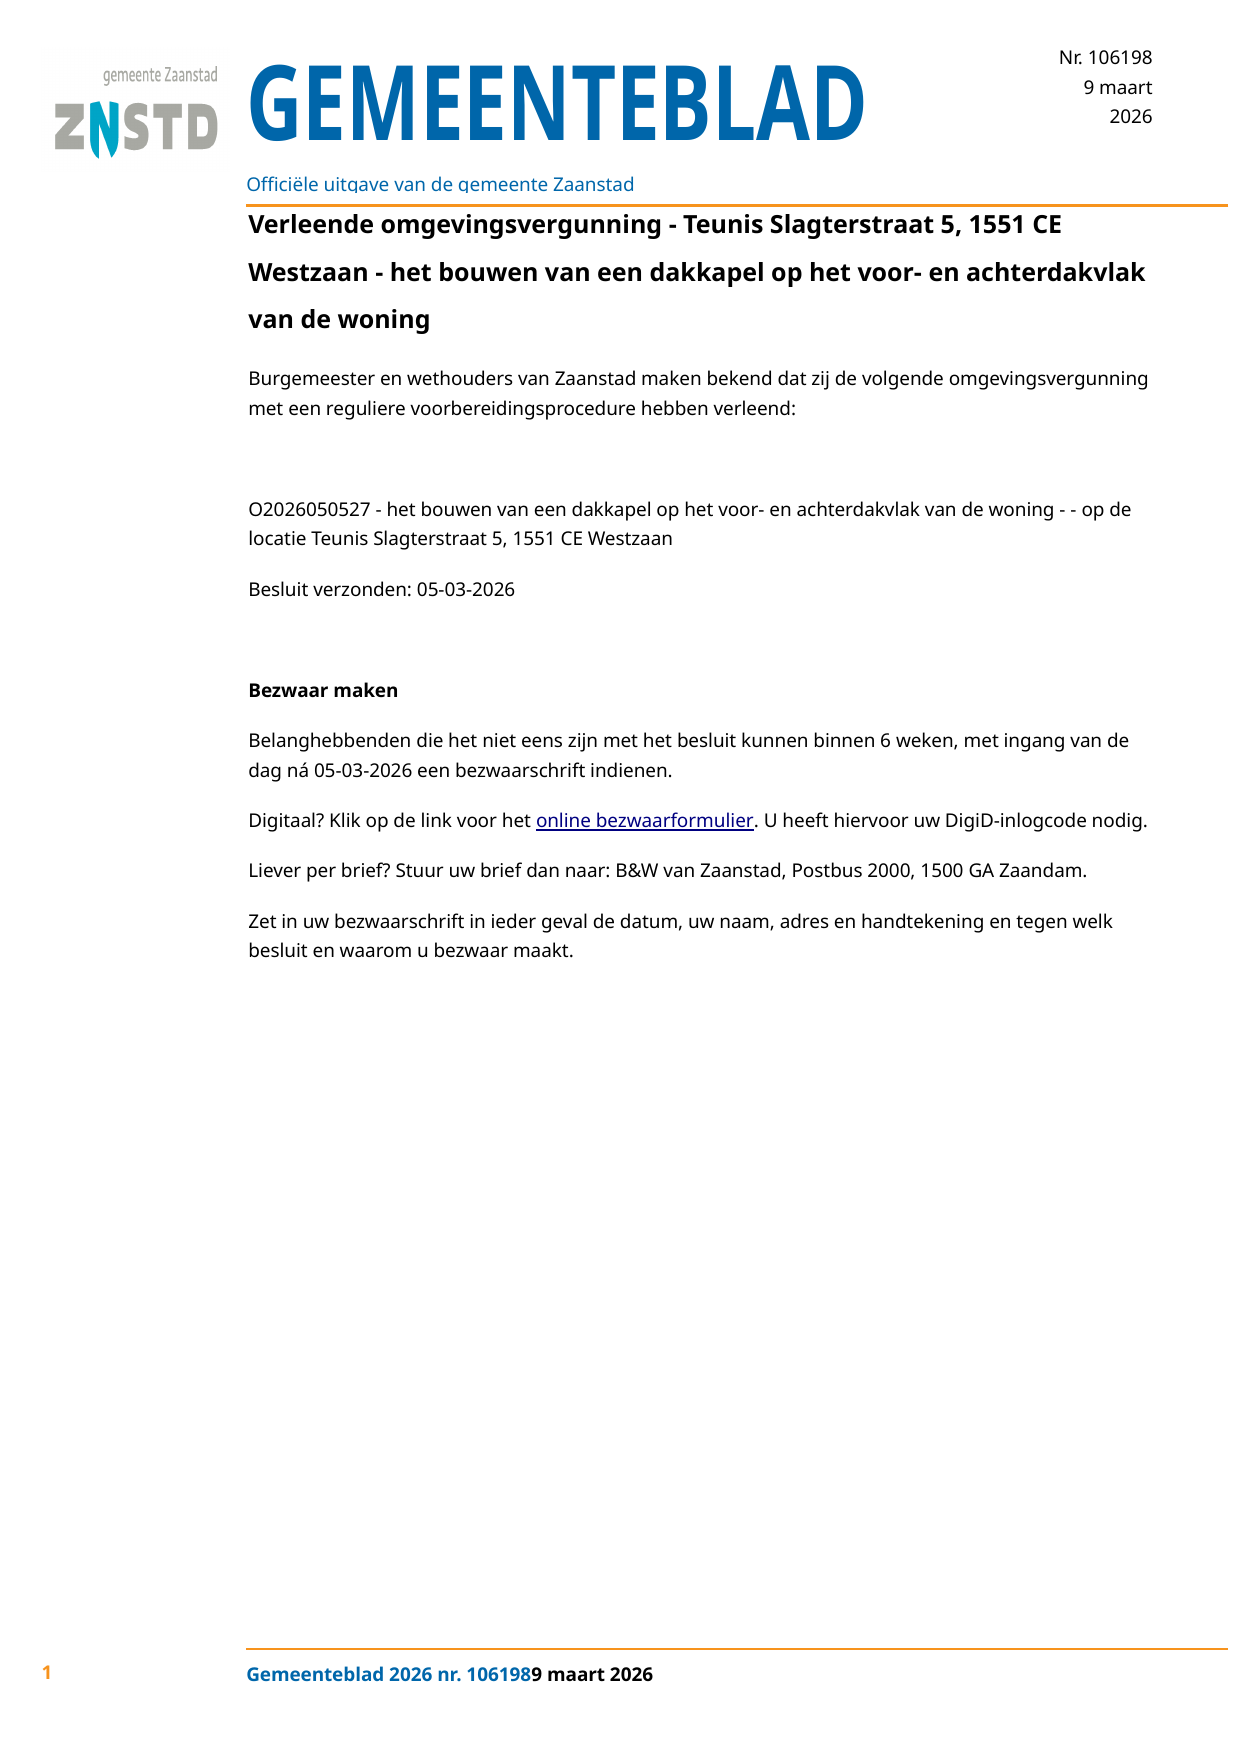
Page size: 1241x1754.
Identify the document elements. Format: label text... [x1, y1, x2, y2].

text Digitaal? Klik op de link voor het online bezwaarformulier. U heeft hiervoor uw DigiD-inlogcode nodig. [248, 807, 1152, 833]
picture [41, 47, 231, 172]
text Besluit verzonden: 05-03-2026 [248, 576, 1152, 602]
text Verleende omgevingsvergunning - Teunis Slagterstraat 5, 1551 CE Westzaan - het bouwen van een dakkapel op het voor- en achterdakvlak van de woning [248, 207, 1152, 336]
text Zet in uw bezwaarschrift in ieder geval de datum, uw naam, adres en handtekening en tegen welk besluit en waarom u bezwaar maakt. [248, 908, 1152, 963]
text O2026050527 - het bouwen van een dakkapel op het voor- en achterdakvlak van de woning - - op de locatie Teunis Slagterstraat 5, 1551 CE Westzaan [248, 496, 1152, 551]
text Liever per brief? Stuur uw brief dan naar: B&W van Zaanstad, Postbus 2000, 1500 GA Zaandam. [248, 858, 1152, 883]
text Bezwaar maken [248, 677, 1152, 702]
text Burgemeester en wethouders van Zaanstad maken bekend dat zij de volgende omgevingsvergunning met een reguliere voorbereidingsprocedure hebben verleend: [248, 366, 1152, 421]
text Belanghebbenden die het niet eens zijn met het besluit kunnen binnen 6 weken, met ingang van de dag ná 05-03-2026 een bezwaarschrift indienen. [248, 727, 1152, 782]
